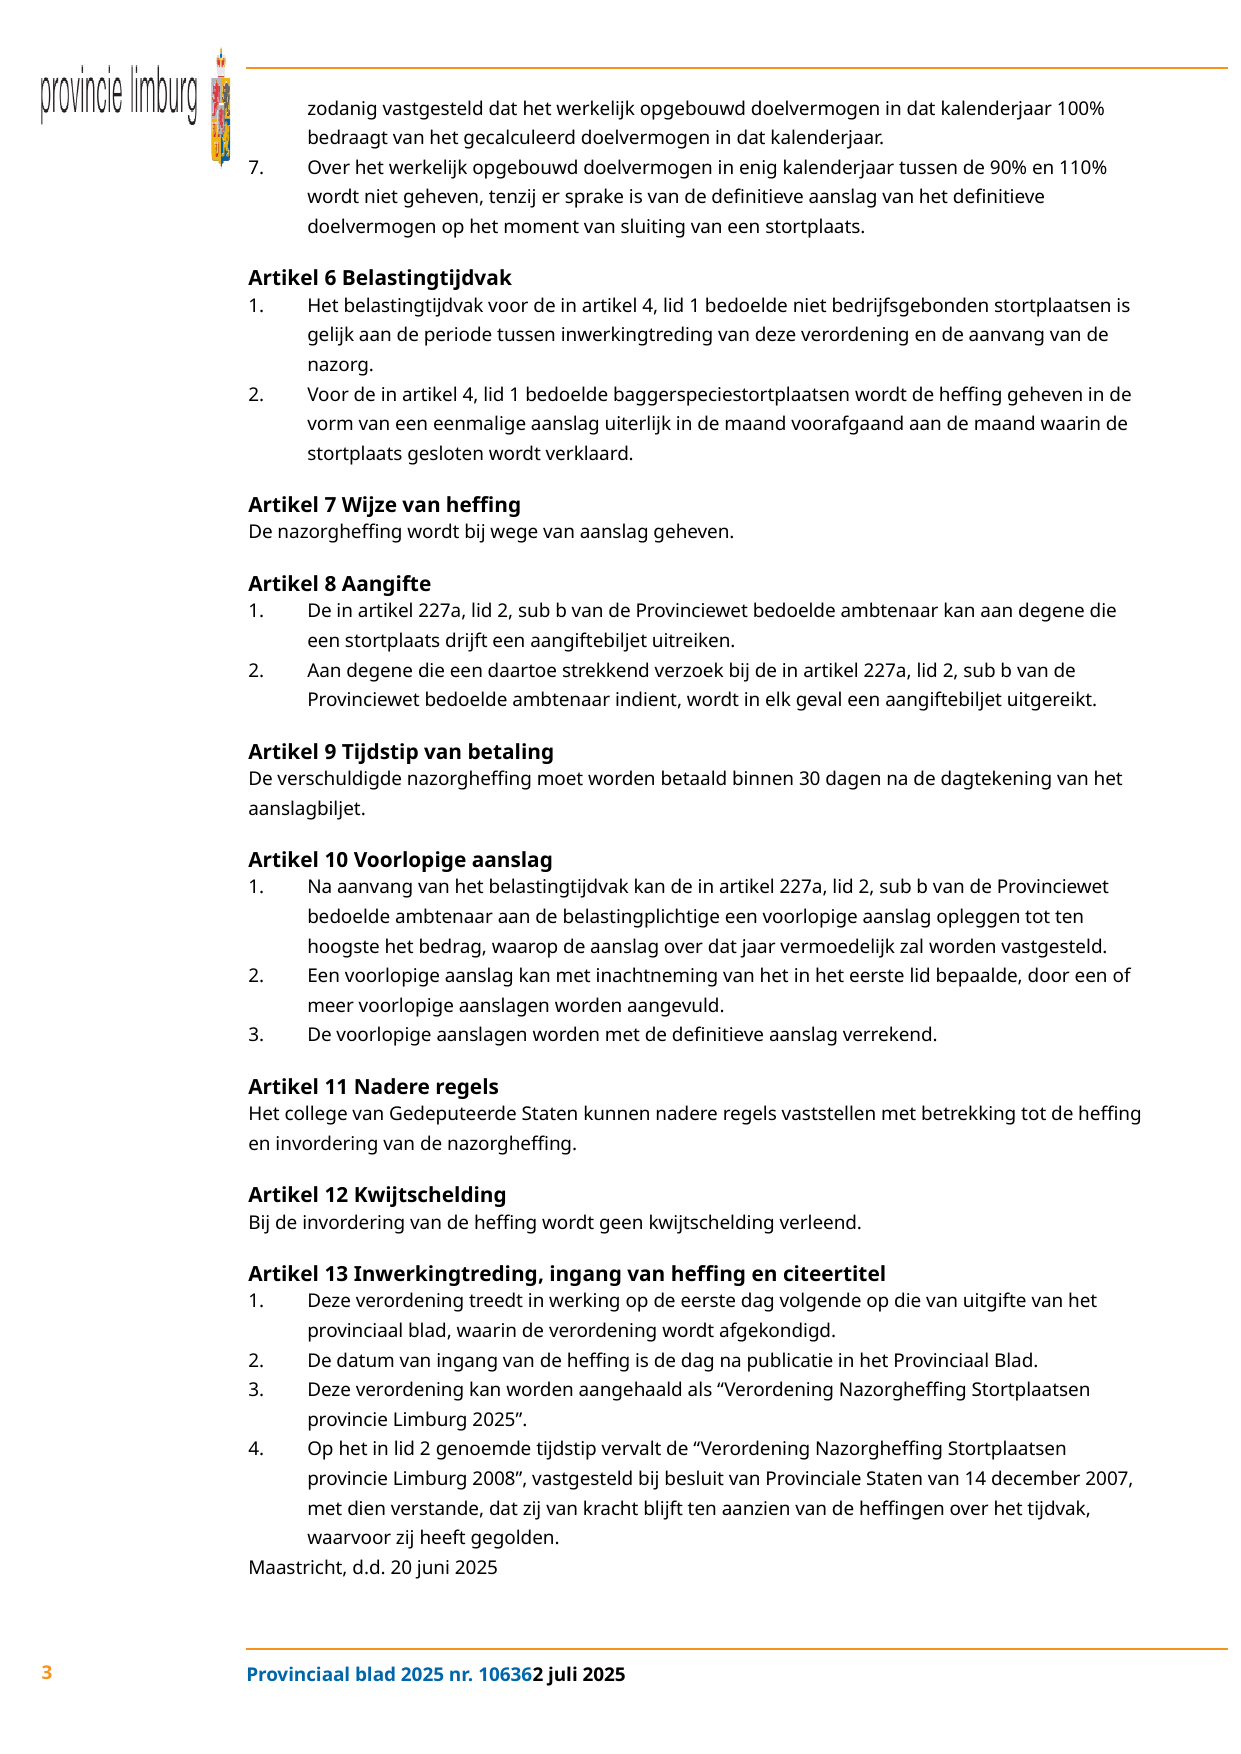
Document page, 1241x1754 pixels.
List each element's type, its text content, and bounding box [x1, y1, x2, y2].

text Artikel 9 Tijdstip van betaling [248, 737, 1152, 765]
list Een voorlopige aanslag kan met inachtneming van het in het eerste lid bepaalde, door een of meer voorlopige aanslagen worden aangevuld. [248, 962, 1152, 1018]
text De verschuldigde nazorgheffing moet worden betaald binnen 30 dagen na de dagtekening van het aanslagbiljet. [248, 765, 1152, 821]
list Aan degene die een daartoe strekkend verzoek bij de in artikel 227a, lid 2, sub b van de Provinciewet bedoelde ambtenaar indient, wordt in elk geval een aangiftebiljet uitgereikt. [248, 657, 1152, 712]
text Artikel 6 Belastingtijdvak [248, 263, 1152, 292]
list De datum van ingang van de heffing is de dag na publicatie in het Provinciaal Blad. [248, 1347, 1152, 1373]
text Artikel 8 Aangifte [248, 569, 1152, 598]
list Deze verordening kan worden aangehaald als “Verordening Nazorgheffing Stortplaatsen provincie Limburg 2025”. [248, 1376, 1152, 1432]
text Artikel 10 Voorlopige aanslag [248, 845, 1152, 874]
list Het belastingtijdvak voor de in artikel 4, lid 1 bedoelde niet bedrijfsgebonden stortplaatsen is gelijk aan de periode tussen inwerkingtreding van deze verordening en de aanvang van de nazorg. [248, 292, 1152, 377]
text De nazorgheffing wordt bij wege van aanslag geheven. [248, 519, 1152, 544]
text Artikel 13 Inwerkingtreding, ingang van heffing en citeertitel [248, 1259, 1152, 1288]
text Het college van Gedeputeerde Staten kunnen nadere regels vaststellen met betrekking tot de heffing en invordering van de nazorgheffing. [248, 1100, 1152, 1156]
list Na aanvang van het belastingtijdvak kan de in artikel 227a, lid 2, sub b van de Provinciewet bedoelde ambtenaar aan de belastingplichtige een voorlopige aanslag opleggen tot ten hoogste het bedrag, waarop de aanslag over dat jaar vermoedelijk zal worden vastgesteld. [248, 874, 1152, 958]
list Voor de in artikel 4, lid 1 bedoelde baggerspeciestortplaatsen wordt de heffing geheven in de vorm van een eenmalige aanslag uiterlijk in de maand voorafgaand aan de maand waarin de stortplaats gesloten wordt verklaard. [248, 381, 1152, 466]
picture [41, 47, 231, 172]
text Maastricht, d.d. 20 juni 2025 [248, 1554, 1152, 1580]
list Over het werkelijk opgebouwd doelvermogen in enig kalenderjaar tussen de 90% en 110% wordt niet geheven, tenzij er sprake is van de definitieve aanslag van het definitieve doelvermogen op het moment van sluiting van een stortplaats. [248, 154, 1152, 239]
list De in artikel 227a, lid 2, sub b van de Provinciewet bedoelde ambtenaar kan aan degene die een stortplaats drijft een aangiftebiljet uitreiken. [248, 598, 1152, 653]
list De voorlopige aanslagen worden met de definitieve aanslag verrekend. [248, 1022, 1152, 1047]
list zodanig vastgesteld dat het werkelijk opgebouwd doelvermogen in dat kalenderjaar 100% bedraagt van het gecalculeerd doelvermogen in dat kalenderjaar. [248, 95, 1152, 150]
text Artikel 7 Wijze van heffing [248, 490, 1152, 519]
list Deze verordening treedt in werking op de eerste dag volgende op die van uitgifte van het provinciaal blad, waarin de verordening wordt afgekondigd. [248, 1288, 1152, 1343]
text Artikel 11 Nadere regels [248, 1072, 1152, 1100]
text Artikel 12 Kwijtschelding [248, 1180, 1152, 1209]
list Op het in lid 2 genoemde tijdstip vervalt de “Verordening Nazorgheffing Stortplaatsen provincie Limburg 2008”, vastgesteld bij besluit van Provinciale Staten van 14 december 2007, met dien verstande, dat zij van kracht blijft ten aanzien van de heffingen over het tijdvak, waarvoor zij heeft gegolden. [248, 1436, 1152, 1550]
text Bij de invordering van de heffing wordt geen kwijtschelding verleend. [248, 1209, 1152, 1234]
